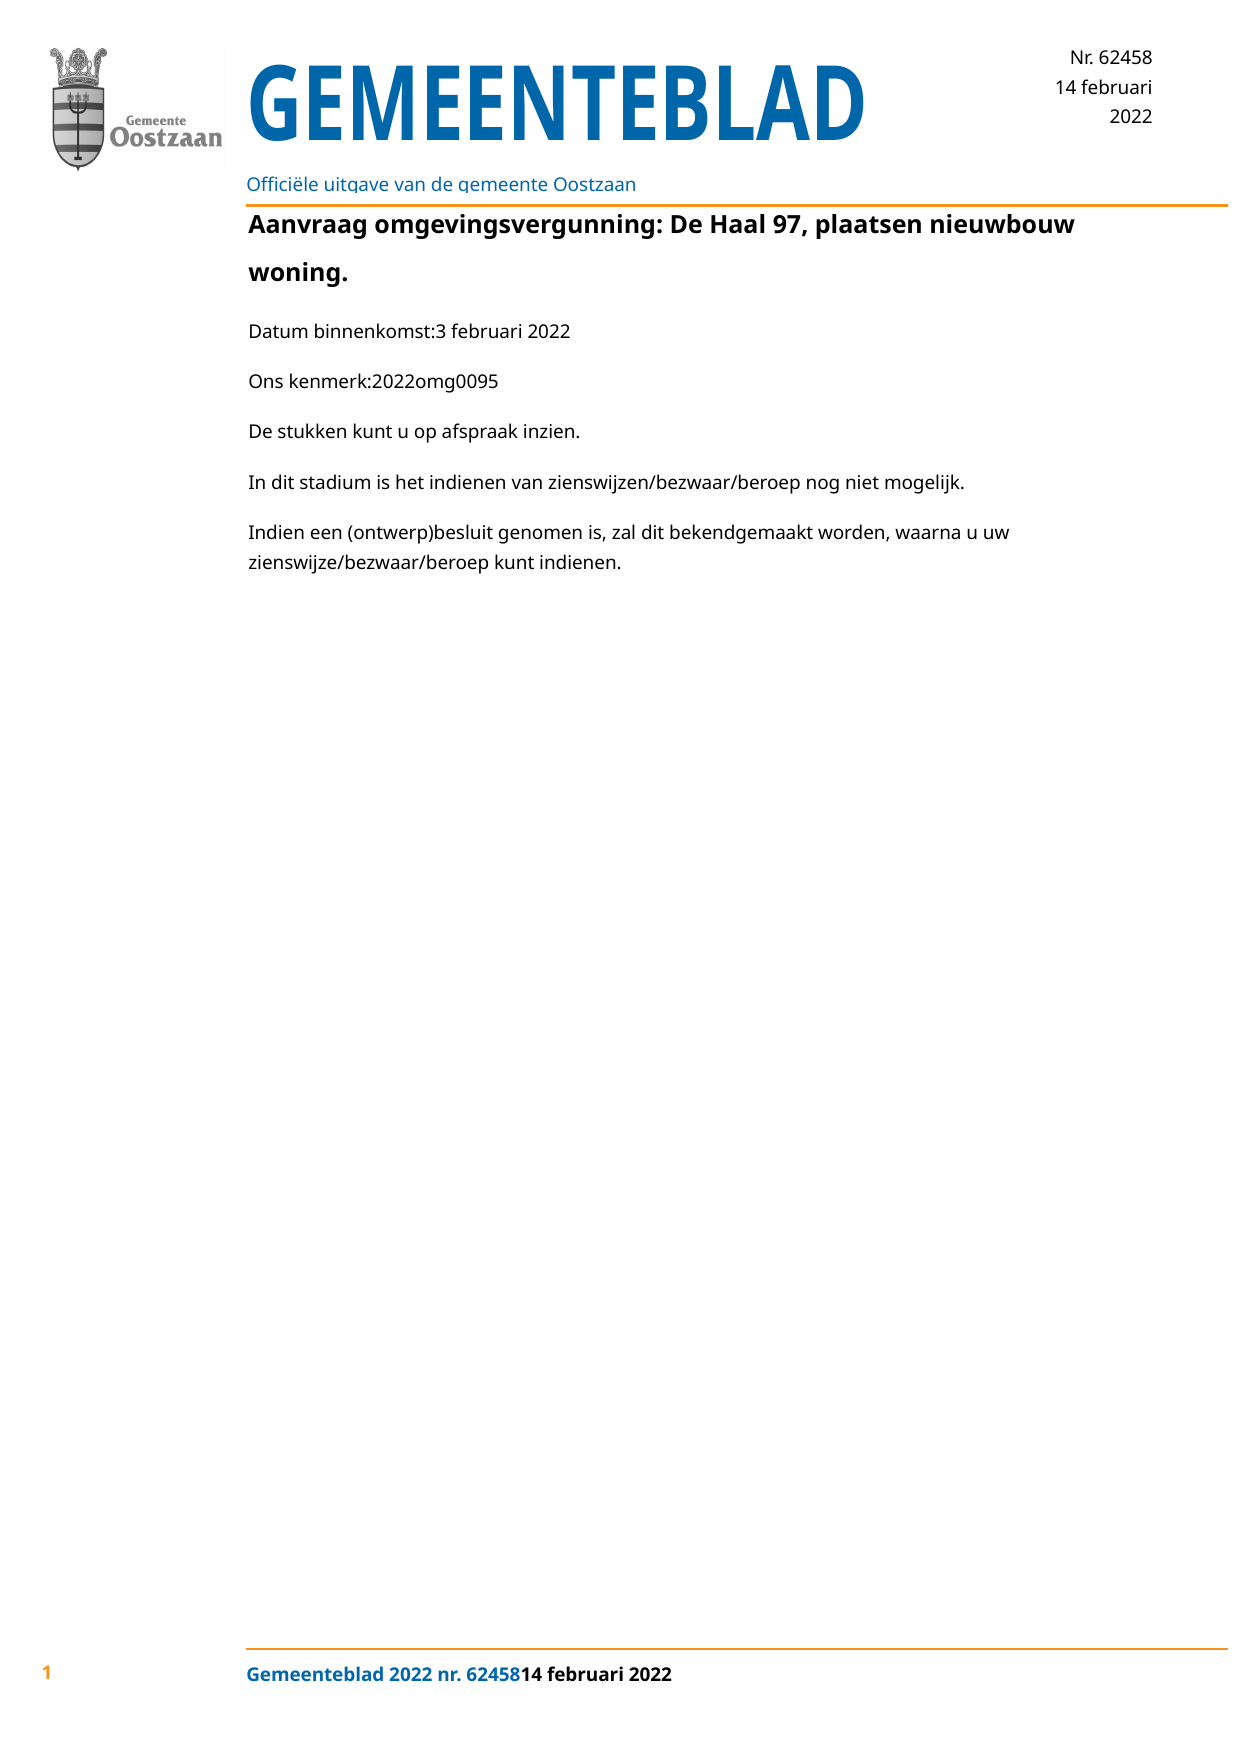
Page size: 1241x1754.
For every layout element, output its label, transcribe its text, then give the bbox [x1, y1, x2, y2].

text Aanvraag omgevingsvergunning: De Haal 97, plaatsen nieuwbouw woning. [248, 207, 1152, 288]
text De stukken kunt u op afspraak inzien. [248, 419, 1152, 444]
picture [41, 47, 231, 172]
text In dit stadium is het indienen van zienswijzen/bezwaar/beroep nog niet mogelijk. [248, 469, 1152, 495]
text Datum binnenkomst:3 februari 2022 [248, 318, 1152, 344]
text Ons kenmerk:2022omg0095 [248, 368, 1152, 394]
text Indien een (ontwerp)besluit genomen is, zal dit bekendgemaakt worden, waarna u uw zienswijze/bezwaar/beroep kunt indienen. [248, 519, 1152, 575]
